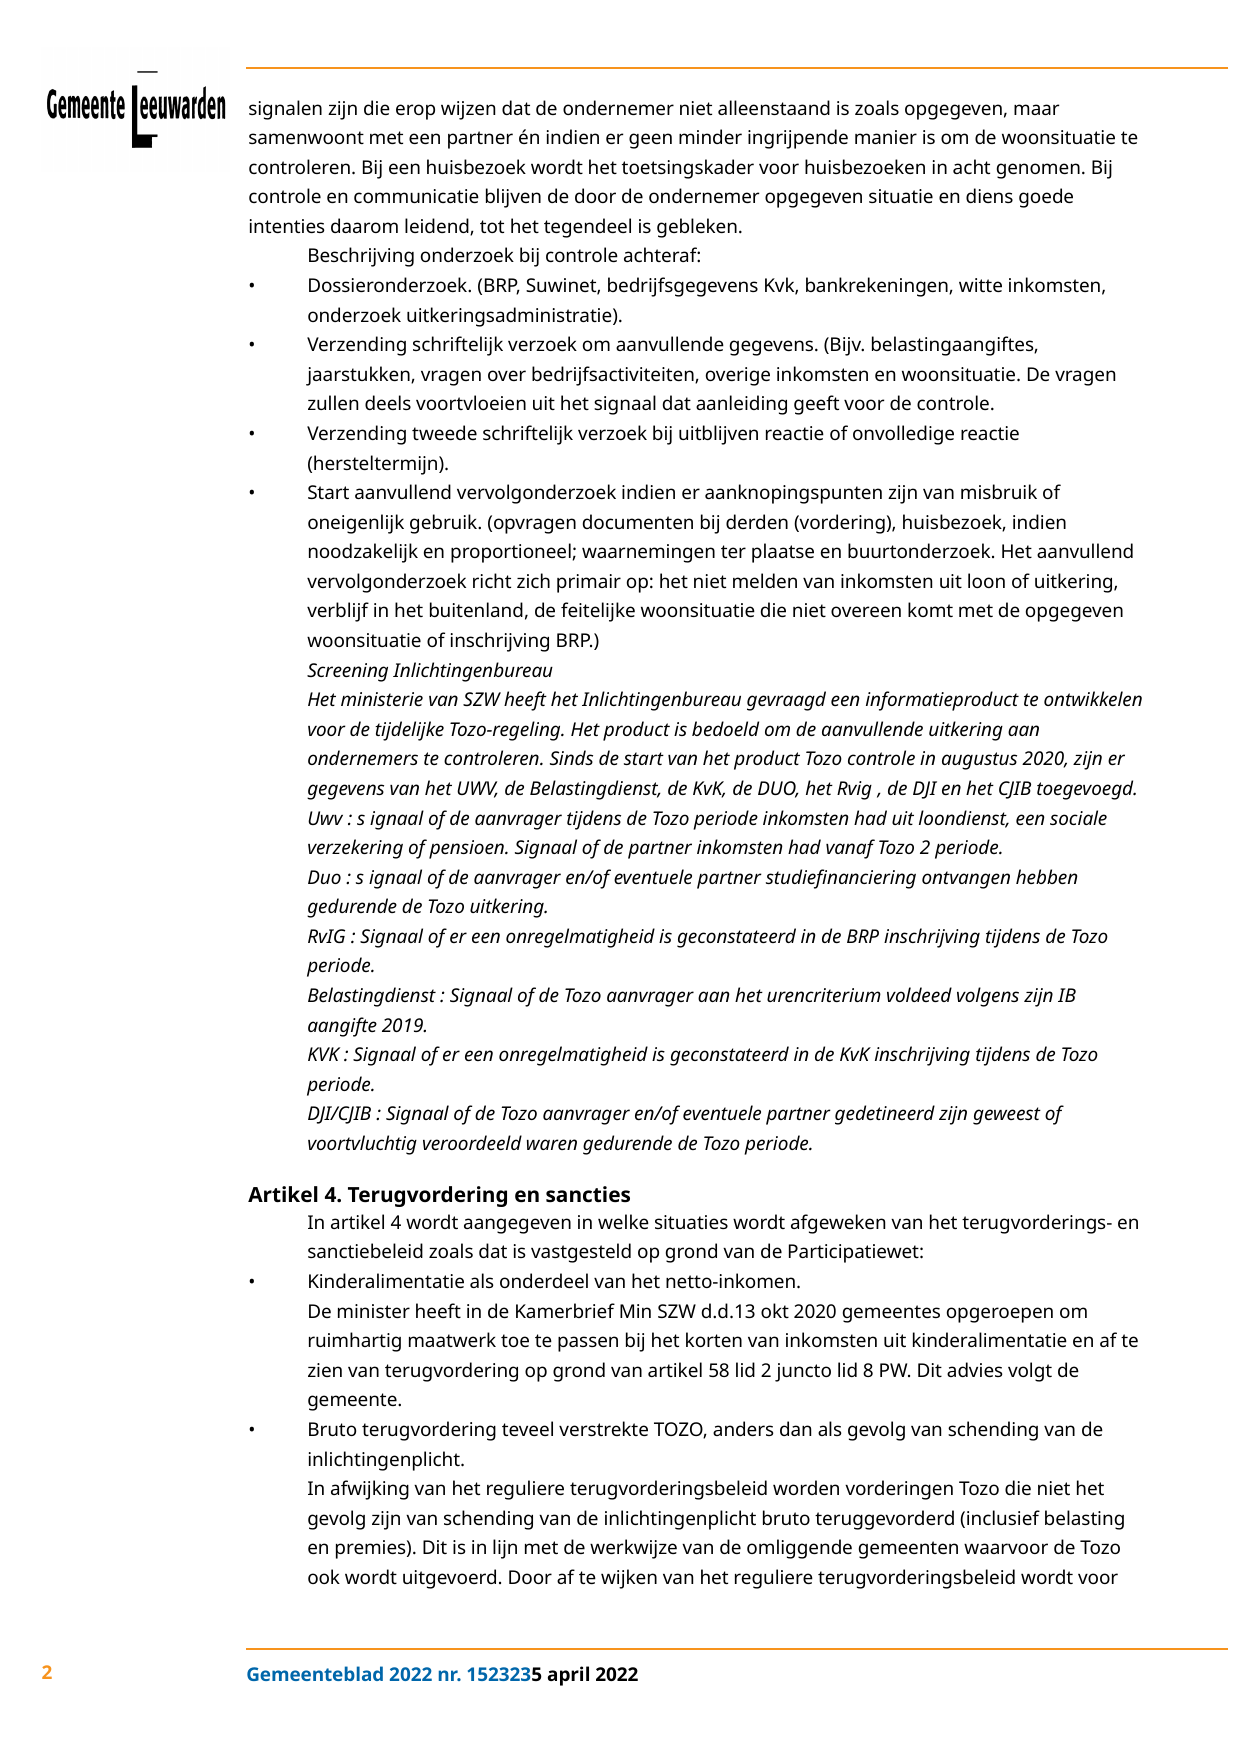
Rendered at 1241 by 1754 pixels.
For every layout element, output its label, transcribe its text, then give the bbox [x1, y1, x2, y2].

list DJI/CJIB : Signaal of de Tozo aanvrager en/of eventuele partner gedetineerd zijn geweest of voortvluchtig veroordeeld waren gedurende de Tozo periode. [248, 1101, 1152, 1156]
list Duo : s ignaal of de aanvrager en/of eventuele partner studiefinanciering ontvangen hebben gedurende de Tozo uitkering. [248, 864, 1152, 919]
list De minister heeft in de Kamerbrief Min SZW d.d.13 okt 2020 gemeentes opgeroepen om ruimhartig maatwerk toe te passen bij het korten van inkomsten uit kinderalimentatie en af te zien van terugvordering op grond van artikel 58 lid 2 juncto lid 8 PW. Dit advies volgt de gemeente. [248, 1298, 1152, 1412]
list KVK : Signaal of er een onregelmatigheid is geconstateerd in de KvK inschrijving tijdens de Tozo periode. [248, 1041, 1152, 1097]
list RvIG : Signaal of er een onregelmatigheid is geconstateerd in de BRP inschrijving tijdens de Tozo periode. [248, 923, 1152, 978]
list Start aanvullend vervolgonderzoek indien er aanknopingspunten zijn van misbruik of oneigenlijk gebruik. (opvragen documenten bij derden (vordering), huisbezoek, indien noodzakelijk en proportioneel; waarnemingen ter plaatse en buurtonderzoek. Het aanvullend vervolgonderzoek richt zich primair op: het niet melden van inkomsten uit loon of uitkering, verblijf in het buitenland, de feitelijke woonsituatie die niet overeen komt met de opgegeven woonsituatie of inschrijving BRP.) [248, 479, 1152, 653]
list Dossieronderzoek. (BRP, Suwinet, bedrijfsgegevens Kvk, bankrekeningen, witte inkomsten, onderzoek uitkeringsadministratie). [248, 272, 1152, 328]
list Uwv : s ignaal of de aanvrager tijdens de Tozo periode inkomsten had uit loondienst, een sociale verzekering of pensioen. Signaal of de partner inkomsten had vanaf Tozo 2 periode. [248, 805, 1152, 860]
list Verzending schriftelijk verzoek om aanvullende gegevens. (Bijv. belastingaangiftes, jaarstukken, vragen over bedrijfsactiviteiten, overige inkomsten en woonsituatie. De vragen zullen deels voortvloeien uit het signaal dat aanleiding geeft voor de controle. [248, 331, 1152, 416]
list Het ministerie van SZW heeft het Inlichtingenbureau gevraagd een informatieproduct te ontwikkelen voor de tijdelijke Tozo-regeling. Het product is bedoeld om de aanvullende uitkering aan ondernemers te controleren. Sinds de start van het product Tozo controle in augustus 2020, zijn er gegevens van het UWV, de Belastingdienst, de KvK, de DUO, het Rvig , de DJI en het CJIB toegevoegd. [248, 686, 1152, 801]
text Artikel 4. Terugvordering en sancties [248, 1181, 1152, 1209]
list In artikel 4 wordt aangegeven in welke situaties wordt afgeweken van het terugvorderings- en sanctiebeleid zoals dat is vastgesteld op grond van de Participatiewet: [248, 1209, 1152, 1264]
list Belastingdienst : Signaal of de Tozo aanvrager aan het urencriterium voldeed volgens zijn IB aangifte 2019. [248, 982, 1152, 1038]
list Kinderalimentatie als onderdeel van het netto-inkomen. [248, 1268, 1152, 1294]
list Bruto terugvordering teveel verstrekte TOZO, anders dan als gevolg van schending van de inlichtingenplicht. [248, 1416, 1152, 1471]
text signalen zijn die erop wijzen dat de ondernemer niet alleenstaand is zoals opgegeven, maar samenwoont met een partner én indien er geen minder ingrijpende manier is om de woonsituatie te controleren. Bij een huisbezoek wordt het toetsingskader voor huisbezoeken in acht genomen. Bij controle en communicatie blijven de door de ondernemer opgegeven situatie en diens goede intenties daarom leidend, tot het tegendeel is gebleken. [248, 95, 1152, 239]
list Beschrijving onderzoek bij controle achteraf: [248, 243, 1152, 268]
list Screening Inlichtingenbureau [248, 657, 1152, 683]
list In afwijking van het reguliere terugvorderingsbeleid worden vorderingen Tozo die niet het gevolg zijn van schending van de inlichtingenplicht bruto teruggevorderd (inclusief belasting en premies). Dit is in lijn met de werkwijze van de omliggende gemeenten waarvoor de Tozo ook wordt uitgevoerd. Door af te wijken van het reguliere terugvorderingsbeleid wordt voor [248, 1475, 1152, 1590]
list Verzending tweede schriftelijk verzoek bij uitblijven reactie of onvolledige reactie (hersteltermijn). [248, 420, 1152, 476]
picture [41, 47, 231, 172]
